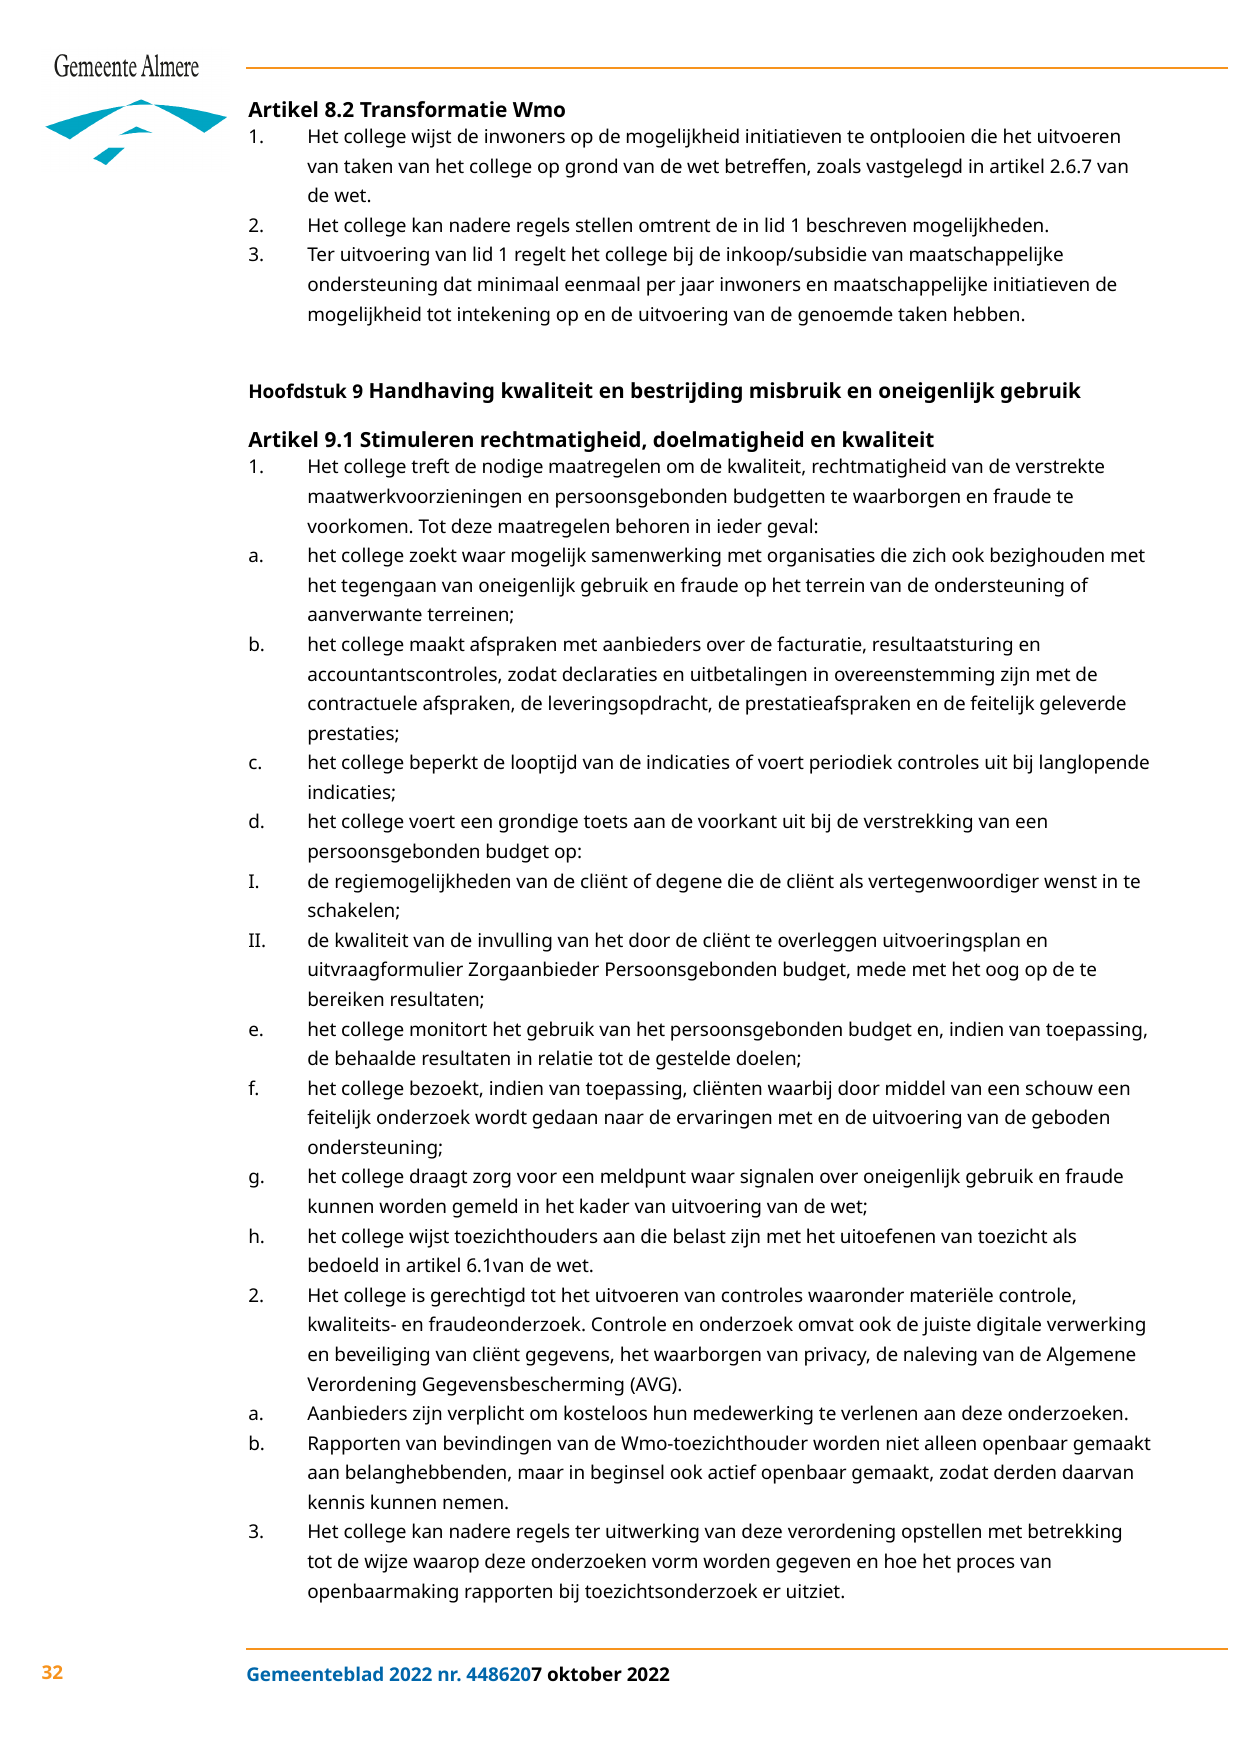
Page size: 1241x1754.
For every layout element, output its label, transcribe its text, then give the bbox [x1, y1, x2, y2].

picture [41, 47, 231, 172]
list Aanbieders zijn verplicht om kosteloos hun medewerking te verlenen aan deze onderzoeken. [248, 1400, 1152, 1426]
list het college draagt zorg voor een meldpunt waar signalen over oneigenlijk gebruik en fraude kunnen worden gemeld in het kader van uitvoering van de wet; [248, 1164, 1152, 1219]
list Het college kan nadere regels ter uitwerking van deze verordening opstellen met betrekking tot de wijze waarop deze onderzoeken vorm worden gegeven en hoe het proces van openbaarmaking rapporten bij toezichtsonderzoek er uitziet. [248, 1519, 1152, 1603]
list Het college treft de nodige maatregelen om de kwaliteit, rechtmatigheid van de verstrekte maatwerkvoorzieningen en persoonsgebonden budgetten te waarborgen en fraude te voorkomen. Tot deze maatregelen behoren in ieder geval: [248, 454, 1152, 538]
text Artikel 8.2 Transformatie Wmo [248, 95, 1152, 123]
list Het college wijst de inwoners op de mogelijkheid initiatieven te ontplooien die het uitvoeren van taken van het college op grond van de wet betreffen, zoals vastgelegd in artikel 2.6.7 van de wet. [248, 123, 1152, 208]
list het college voert een grondige toets aan de voorkant uit bij de verstrekking van een persoonsgebonden budget op: [248, 809, 1152, 864]
list het college wijst toezichthouders aan die belast zijn met het uitoefenen van toezicht als bedoeld in artikel 6.1van de wet. [248, 1223, 1152, 1278]
list Het college is gerechtigd tot het uitvoeren van controles waaronder materiële controle, kwaliteits- en fraudeonderzoek. Controle en onderzoek omvat ook de juiste digitale verwerking en beveiliging van cliënt gegevens, het waarborgen van privacy, de naleving van de Algemene Verordening Gegevensbescherming (AVG). [248, 1282, 1152, 1396]
text Artikel 9.1 Stimuleren rechtmatigheid, doelmatigheid en kwaliteit [248, 425, 1152, 454]
list Rapporten van bevindingen van de Wmo-toezichthouder worden niet alleen openbaar gemaakt aan belanghebbenden, maar in beginsel ook actief openbaar gemaakt, zodat derden daarvan kennis kunnen nemen. [248, 1430, 1152, 1515]
list het college bezoekt, indien van toepassing, cliënten waarbij door middel van een schouw een feitelijk onderzoek wordt gedaan naar de ervaringen met en de uitvoering van de geboden ondersteuning; [248, 1075, 1152, 1160]
list de kwaliteit van de invulling van het door de cliënt te overleggen uitvoeringsplan en uitvraagformulier Zorgaanbieder Persoonsgebonden budget, mede met het oog op de te bereiken resultaten; [248, 927, 1152, 1012]
text Hoofdstuk 9 Handhaving kwaliteit en bestrijding misbruik en oneigenlijk gebruik [248, 376, 1152, 404]
list het college monitort het gebruik van het persoonsgebonden budget en, indien van toepassing, de behaalde resultaten in relatie tot de gestelde doelen; [248, 1016, 1152, 1071]
list de regiemogelijkheden van de cliënt of degene die de cliënt als vertegenwoordiger wenst in te schakelen; [248, 868, 1152, 923]
list Het college kan nadere regels stellen omtrent de in lid 1 beschreven mogelijkheden. [248, 212, 1152, 238]
list het college maakt afspraken met aanbieders over de facturatie, resultaatsturing en accountantscontroles, zodat declaraties en uitbetalingen in overeenstemming zijn met de contractuele afspraken, de leveringsopdracht, de prestatieafspraken en de feitelijk geleverde prestaties; [248, 631, 1152, 746]
list Ter uitvoering van lid 1 regelt het college bij de inkoop/subsidie van maatschappelijke ondersteuning dat minimaal eenmaal per jaar inwoners en maatschappelijke initiatieven de mogelijkheid tot intekening op en de uitvoering van de genoemde taken hebben. [248, 242, 1152, 326]
list het college zoekt waar mogelijk samenwerking met organisaties die zich ook bezighouden met het tegengaan van oneigenlijk gebruik en fraude op het terrein van de ondersteuning of aanverwante terreinen; [248, 542, 1152, 627]
list het college beperkt de looptijd van de indicaties of voert periodiek controles uit bij langlopende indicaties; [248, 749, 1152, 805]
